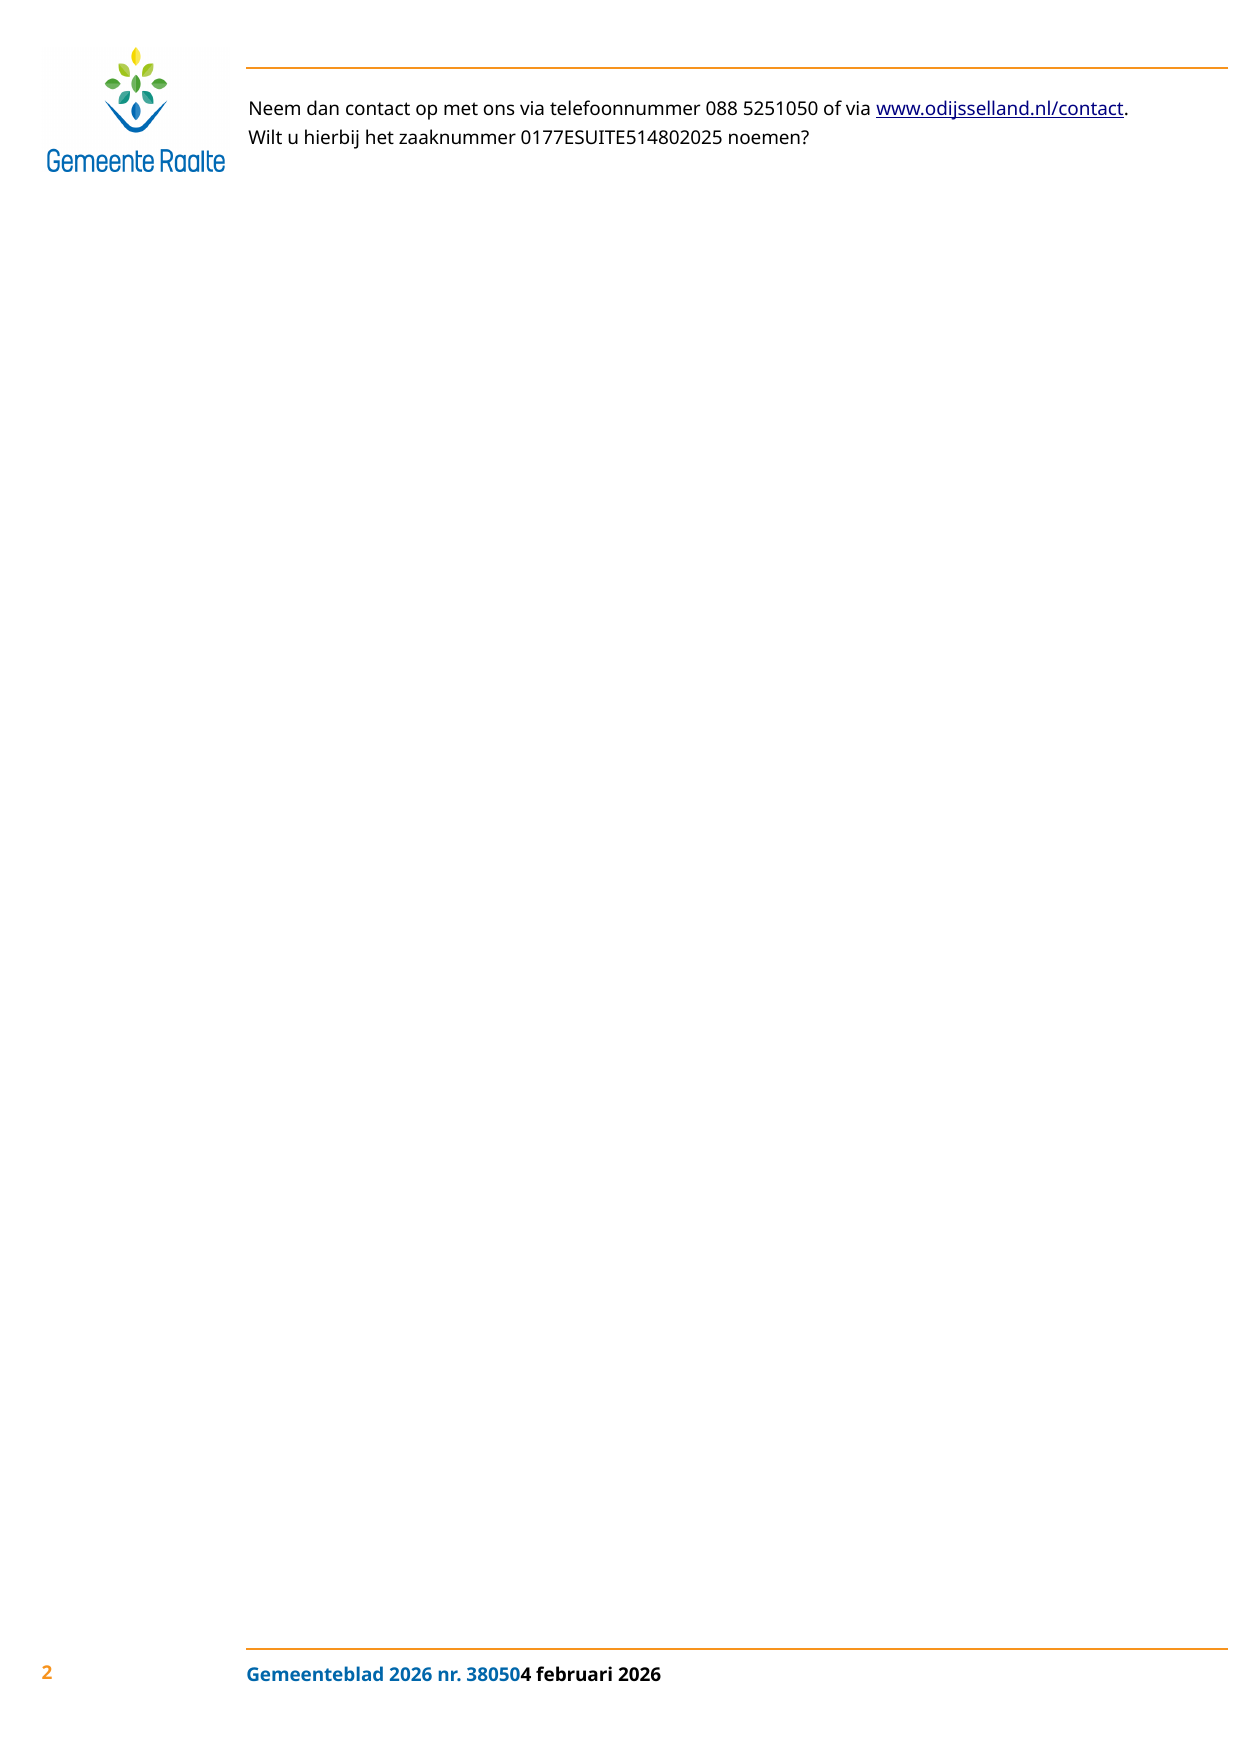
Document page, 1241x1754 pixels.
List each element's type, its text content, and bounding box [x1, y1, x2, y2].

picture [41, 47, 231, 172]
text Neem dan contact op met ons via telefoonnummer 088 5251050 of via www.odijsselland.nl/contact. Wilt u hierbij het zaaknummer 0177ESUITE514802025 noemen? [248, 95, 1152, 150]
